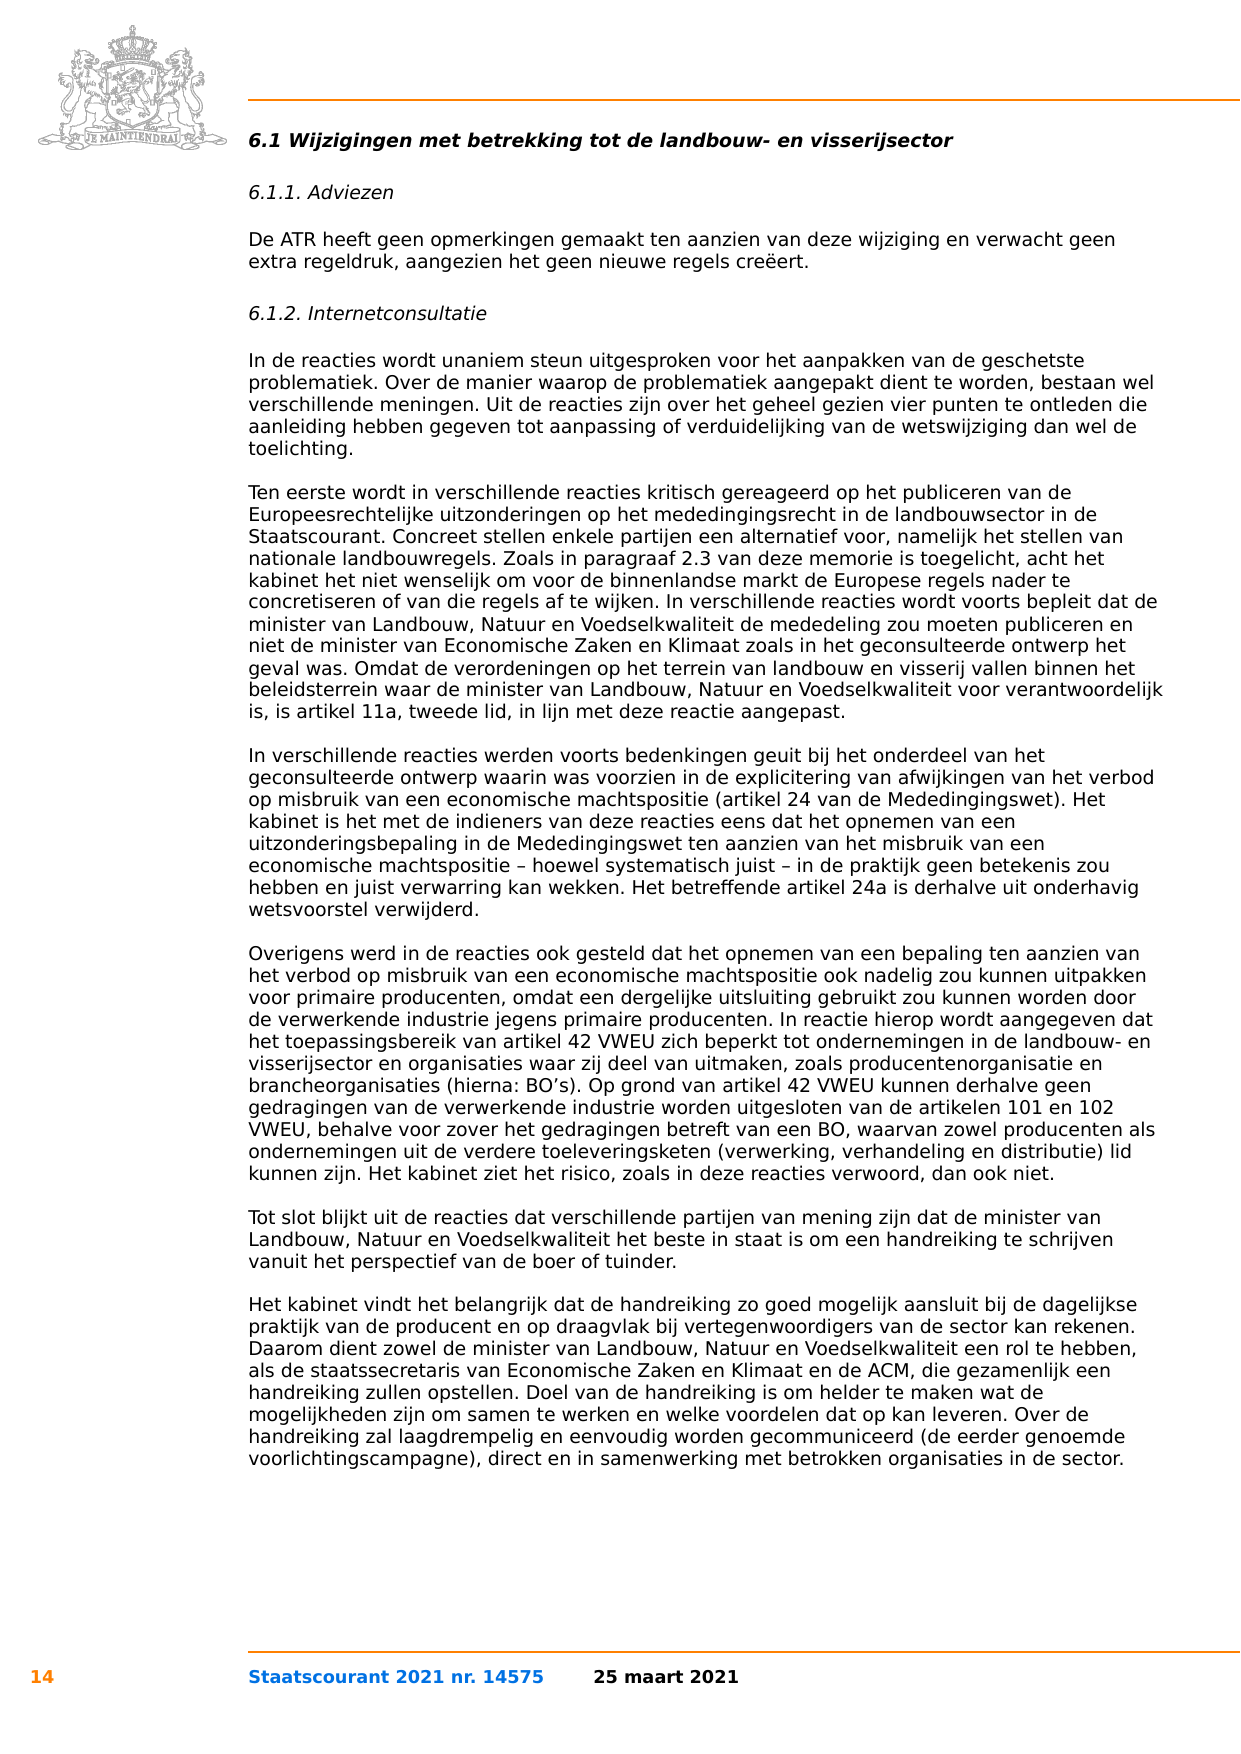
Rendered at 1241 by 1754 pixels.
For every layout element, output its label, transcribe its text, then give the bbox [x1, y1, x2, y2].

text De ATR heeft geen opmerkingen gemaakt ten aanzien van deze wijziging en verwacht geen extra regeldruk, aangezien het geen nieuwe regels creëert. [248, 229, 1163, 273]
text Het kabinet vindt het belangrijk dat de handreiking zo goed mogelijk aansluit bij de dagelijkse praktijk van de producent en op draagvlak bij vertegenwoordigers van de sector kan rekenen. Daarom dient zowel de minister van Landbouw, Natuur en Voedselkwaliteit een rol te hebben, als de staatssecretaris van Economische Zaken en Klimaat en de ACM, die gezamenlijk een handreiking zullen opstellen. Doel van de handreiking is om helder te maken wat de mogelijkheden zijn om samen te werken en welke voordelen dat op kan leveren. Over de handreiking zal laagdrempelig en eenvoudig worden gecommuniceerd (de eerder genoemde voorlichtingscampagne), direct en in samenwerking met betrokken organisaties in de sector. [248, 1294, 1163, 1470]
text In verschillende reacties werden voorts bedenkingen geuit bij het onderdeel van het geconsulteerde ontwerp waarin was voorzien in de explicitering van afwijkingen van het verbod op misbruik van een economische machtspositie (artikel 24 van de Mededingingswet). Het kabinet is het met de indieners van deze reacties eens dat het opnemen van een uitzonderingsbepaling in de Mededingingswet ten aanzien van het misbruik van een economische machtspositie – hoewel systematisch juist – in de praktijk geen betekenis zou hebben en juist verwarring kan wekken. Het betreffende artikel 24a is derhalve uit onderhavig wetsvoorstel verwijderd. [248, 745, 1163, 921]
text Tot slot blijkt uit de reacties dat verschillende partijen van mening zijn dat de minister van Landbouw, Natuur en Voedselkwaliteit het beste in staat is om een handreiking te schrijven vanuit het perspectief van de boer of tuinder. [248, 1207, 1163, 1272]
text Overigens werd in de reacties ook gesteld dat het opnemen van een bepaling ten aanzien van het verbod op misbruik van een economische machtspositie ook nadelig zou kunnen uitpakken voor primaire producenten, omdat een dergelijke uitsluiting gebruikt zou kunnen worden door de verwerkende industrie jegens primaire producenten. In reactie hierop wordt aangegeven dat het toepassingsbereik van artikel 42 VWEU zich beperkt tot ondernemingen in de landbouw- en visserijsector en organisaties waar zij deel van uitmaken, zoals producentenorganisatie en brancheorganisaties (hierna: BO’s). Op grond van artikel 42 VWEU kunnen derhalve geen gedragingen van de verwerkende industrie worden uitgesloten van de artikelen 101 en 102 VWEU, behalve voor zover het gedragingen betreft van een BO, waarvan zowel producenten als ondernemingen uit de verdere toeleveringsketen (verwerking, verhandeling en distributie) lid kunnen zijn. Het kabinet ziet het risico, zoals in deze reacties verwoord, dan ook niet. [248, 943, 1163, 1185]
subtitle 6.1.1. Adviezen [248, 182, 1163, 204]
text In de reacties wordt unaniem steun uitgesproken voor het aanpakken van de geschetste problematiek. Over de manier waarop de problematiek aangepakt dient te worden, bestaan wel verschillende meningen. Uit de reacties zijn over het geheel gezien vier punten te ontleden die aanleiding hebben gegeven tot aanpassing of verduidelijking van de wetswijziging dan wel de toelichting. [248, 350, 1163, 460]
picture [38, 25, 227, 150]
text Ten eerste wordt in verschillende reacties kritisch gereageerd op het publiceren van de Europeesrechtelijke uitzonderingen op het mededingingsrecht in de landbouwsector in de Staatscourant. Concreet stellen enkele partijen een alternatief voor, namelijk het stellen van nationale landbouwregels. Zoals in paragraaf 2.3 van deze memorie is toegelicht, acht het kabinet het niet wenselijk om voor de binnenlandse markt de Europese regels nader te concretiseren of van die regels af te wijken. In verschillende reacties wordt voorts bepleit dat de minister van Landbouw, Natuur en Voedselkwaliteit de mededeling zou moeten publiceren en niet de minister van Economische Zaken en Klimaat zoals in het geconsulteerde ontwerp het geval was. Omdat de verordeningen op het terrein van landbouw en visserij vallen binnen het beleidsterrein waar de minister van Landbouw, Natuur en Voedselkwaliteit voor verantwoordelijk is, is artikel 11a, tweede lid, in lijn met deze reactie aangepast. [248, 482, 1163, 723]
subtitle 6.1.2. Internetconsultatie [248, 303, 1163, 325]
subtitle 6.1 Wijzigingen met betrekking tot de landbouw- en visserijsector [248, 130, 1163, 152]
